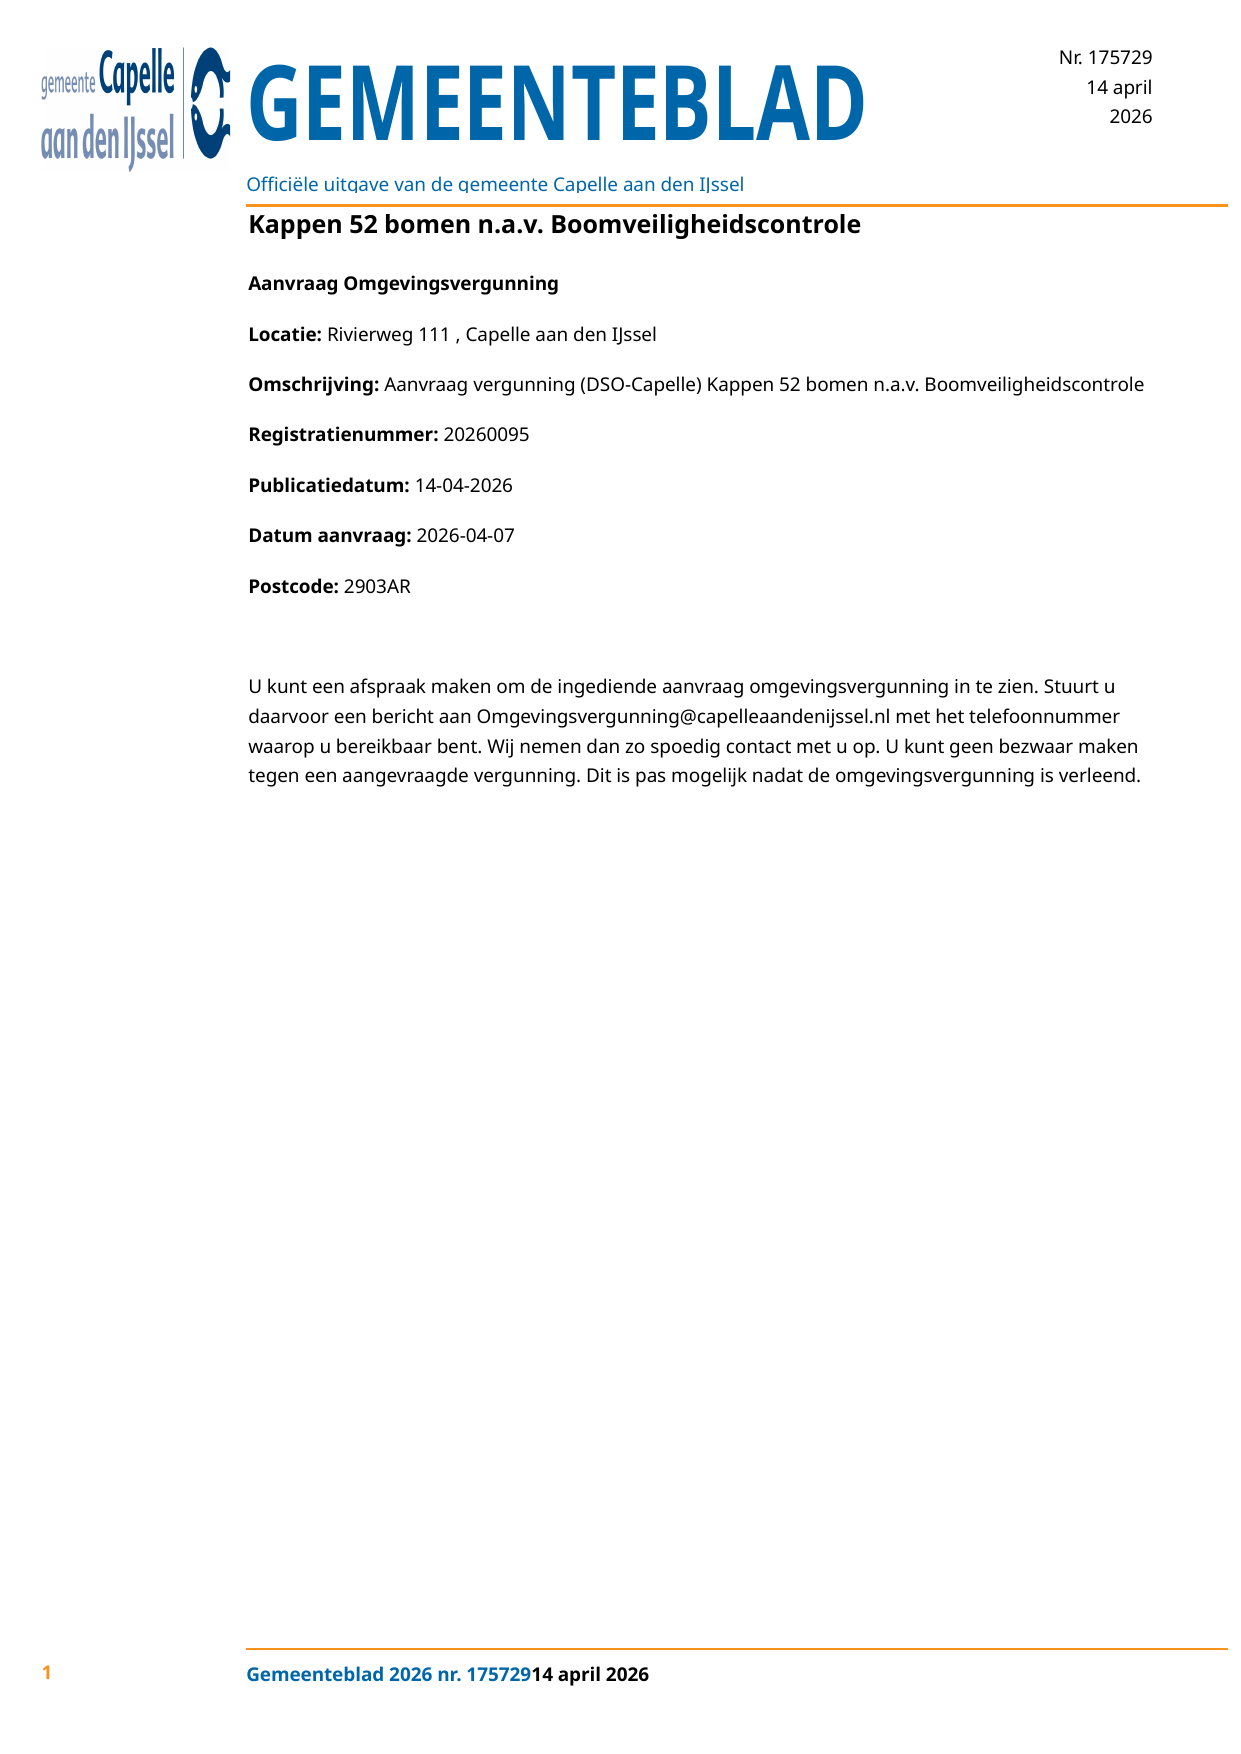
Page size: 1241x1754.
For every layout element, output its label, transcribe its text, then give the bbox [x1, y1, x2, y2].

text Postcode: 2903AR [248, 573, 1152, 598]
text U kunt een afspraak maken om de ingediende aanvraag omgevingsvergunning in te zien. Stuurt u daarvoor een bericht aan Omgevingsvergunning@capelleaandenijssel.nl met het telefoonnummer waarop u bereikbaar bent. Wij nemen dan zo spoedig contact met u op. U kunt geen bezwaar maken tegen een aangevraagde vergunning. Dit is pas mogelijk nadat de omgevingsvergunning is verleend. [248, 674, 1152, 788]
text Kappen 52 bomen n.a.v. Boomveiligheidscontrole [248, 207, 1152, 241]
text Locatie: Rivierweg 111 , Capelle aan den IJssel [248, 321, 1152, 346]
text Registratienummer: 20260095 [248, 422, 1152, 447]
text Datum aanvraag: 2026-04-07 [248, 522, 1152, 548]
text Publicatiedatum: 14-04-2026 [248, 472, 1152, 498]
text Aanvraag Omgevingsvergunning [248, 270, 1152, 296]
text Omschrijving: Aanvraag vergunning (DSO-Capelle) Kappen 52 bomen n.a.v. Boomveiligheidscontrole [248, 371, 1152, 397]
picture [41, 47, 231, 172]
